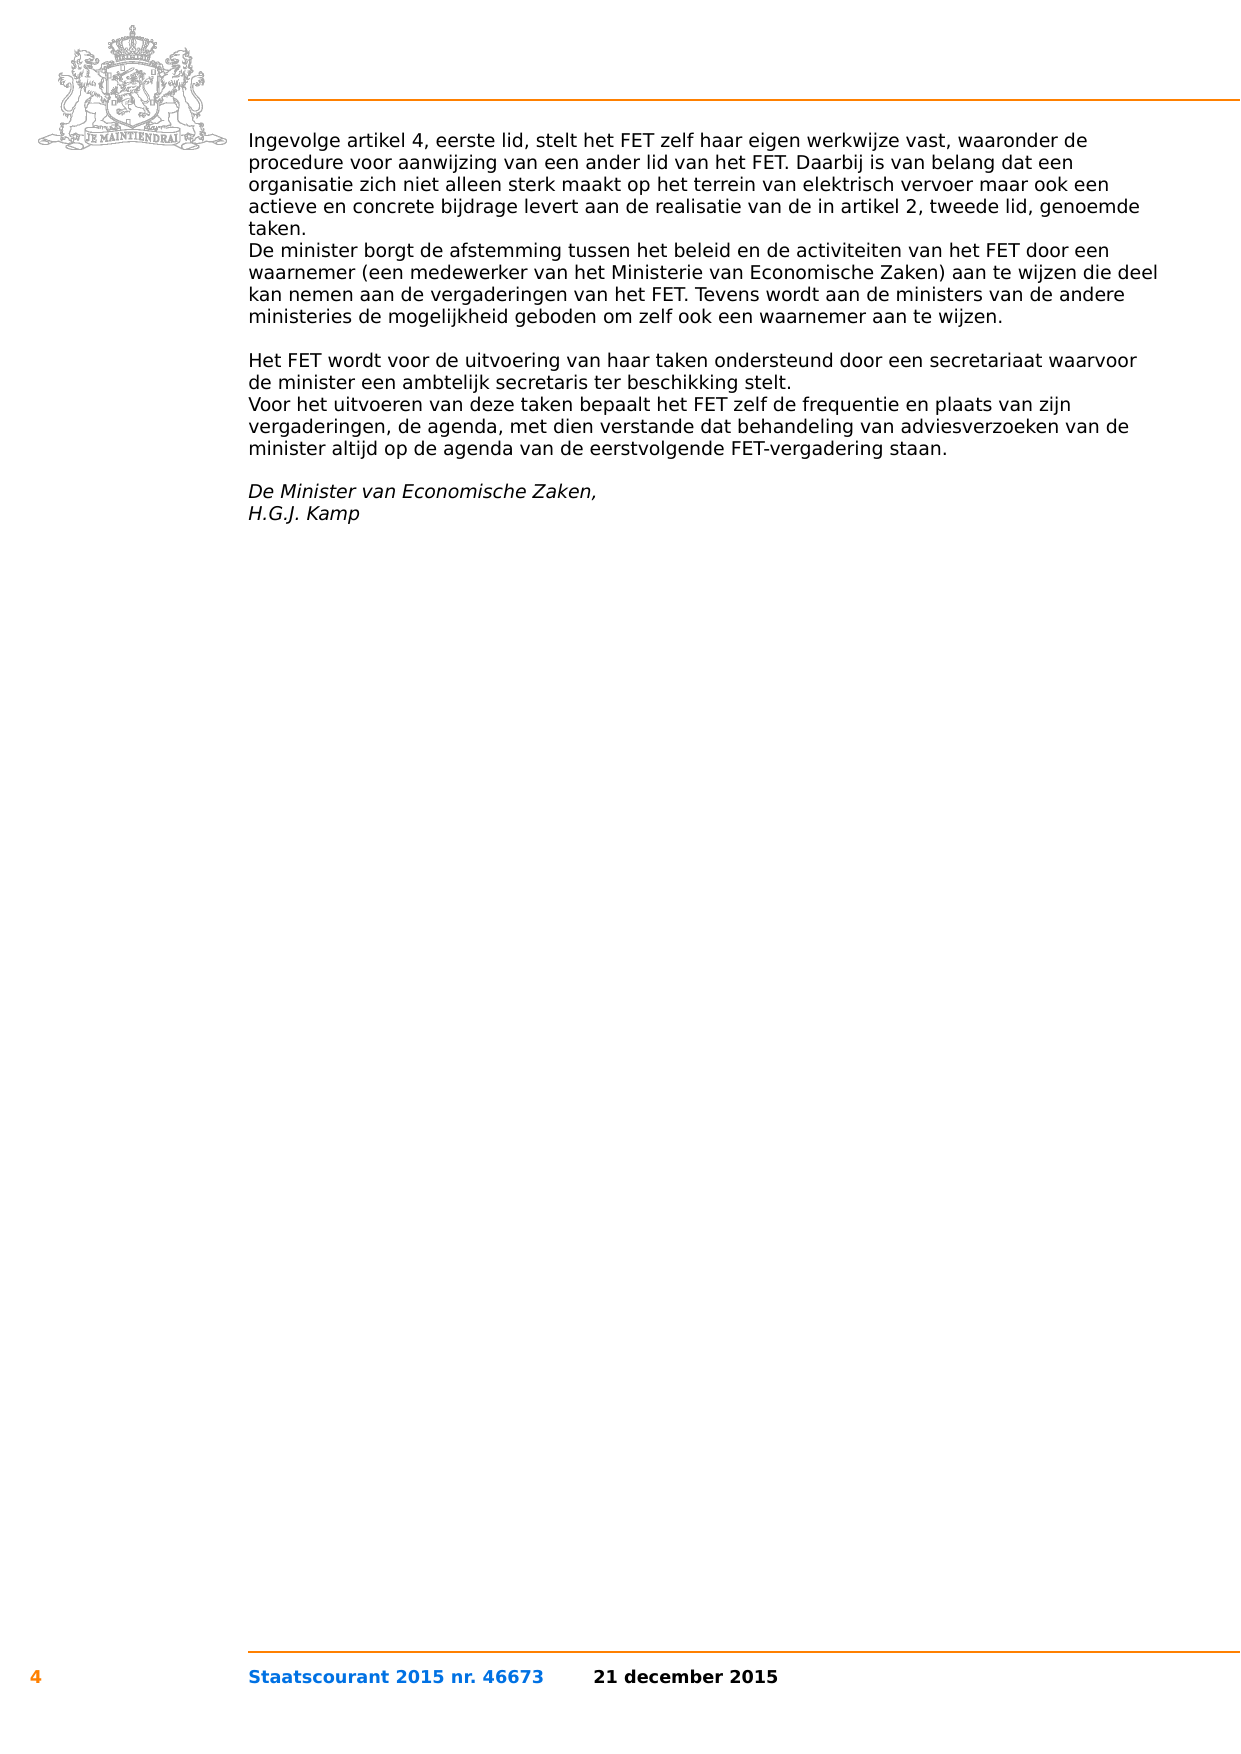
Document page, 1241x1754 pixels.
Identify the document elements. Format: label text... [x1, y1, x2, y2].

text Het FET wordt voor de uitvoering van haar taken ondersteund door een secretariaat waarvoor de minister een ambtelijk secretaris ter beschikking stelt. [248, 349, 1163, 393]
text De Minister van Economische Zaken, H.G.J. Kamp [248, 481, 1163, 525]
text De minister borgt de afstemming tussen het beleid en de activiteiten van het FET door een waarnemer (een medewerker van het Ministerie van Economische Zaken) aan te wijzen die deel kan nemen aan de vergaderingen van het FET. Tevens wordt aan de ministers van de andere ministeries de mogelijkheid geboden om zelf ook een waarnemer aan te wijzen. [248, 240, 1163, 328]
text Ingevolge artikel 4, eerste lid, stelt het FET zelf haar eigen werkwijze vast, waaronder de procedure voor aanwijzing van een ander lid van het FET. Daarbij is van belang dat een organisatie zich niet alleen sterk maakt op het terrein van elektrisch vervoer maar ook een actieve en concrete bijdrage levert aan de realisatie van de in artikel 2, tweede lid, genoemde taken. [248, 130, 1163, 240]
picture [38, 25, 227, 150]
text Voor het uitvoeren van deze taken bepaalt het FET zelf de frequentie en plaats van zijn vergaderingen, de agenda, met dien verstande dat behandeling van adviesverzoeken van de minister altijd op de agenda van de eerstvolgende FET-vergadering staan. [248, 393, 1163, 459]
